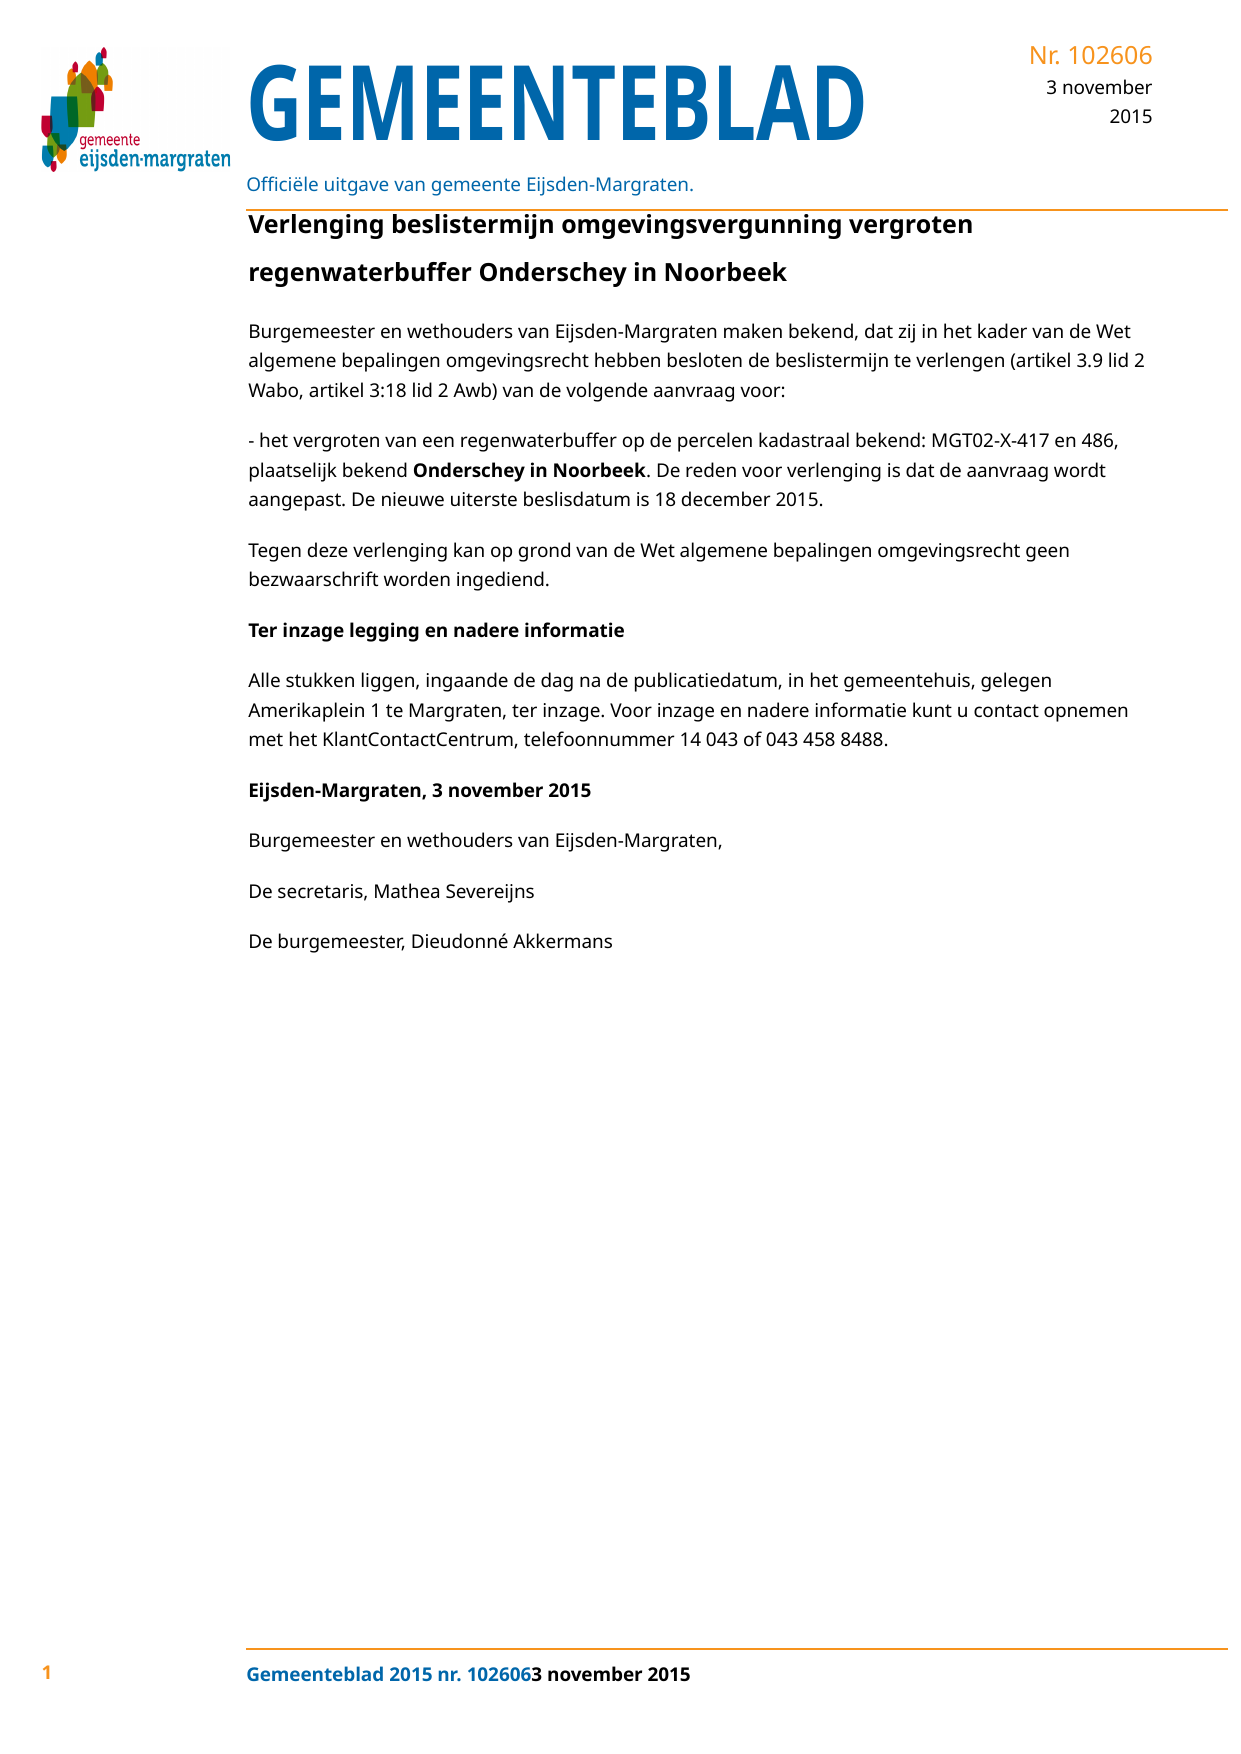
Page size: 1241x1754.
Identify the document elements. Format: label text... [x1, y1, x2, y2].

text De burgemeester, Dieudonné Akkermans [248, 928, 1152, 954]
text Ter inzage legging en nadere informatie [248, 617, 1152, 643]
text Eijsden-Margraten, 3 november 2015 [248, 777, 1152, 803]
text Burgemeester en wethouders van Eijsden-Margraten, [248, 827, 1152, 853]
text De secretaris, Mathea Severeijns [248, 878, 1152, 904]
text Alle stukken liggen, ingaande de dag na de publicatiedatum, in het gemeentehuis, gelegen Amerikaplein 1 te Margraten, ter inzage. Voor inzage en nadere informatie kunt u contact opnemen met het KlantContactCentrum, telefoonnummer 14 043 of 043 458 8488. [248, 667, 1152, 752]
text - het vergroten van een regenwaterbuffer op de percelen kadastraal bekend: MGT02-X-417 en 486, plaatselijk bekend Onderschey in Noorbeek. De reden voor verlenging is dat de aanvraag wordt aangepast. De nieuwe uiterste beslisdatum is 18 december 2015. [248, 427, 1152, 512]
text Burgemeester en wethouders van Eijsden-Margraten maken bekend, dat zij in het kader van de Wet algemene bepalingen omgevingsrecht hebben besloten de beslistermijn te verlengen (artikel 3.9 lid 2 Wabo, artikel 3:18 lid 2 Awb) van de volgende aanvraag voor: [248, 318, 1152, 403]
picture [41, 47, 231, 172]
text Tegen deze verlenging kan op grond van de Wet algemene bepalingen omgevingsrecht geen bezwaarschrift worden ingediend. [248, 537, 1152, 592]
text Verlenging beslistermijn omgevingsvergunning vergroten regenwaterbuffer Onderschey in Noorbeek [248, 211, 1152, 288]
